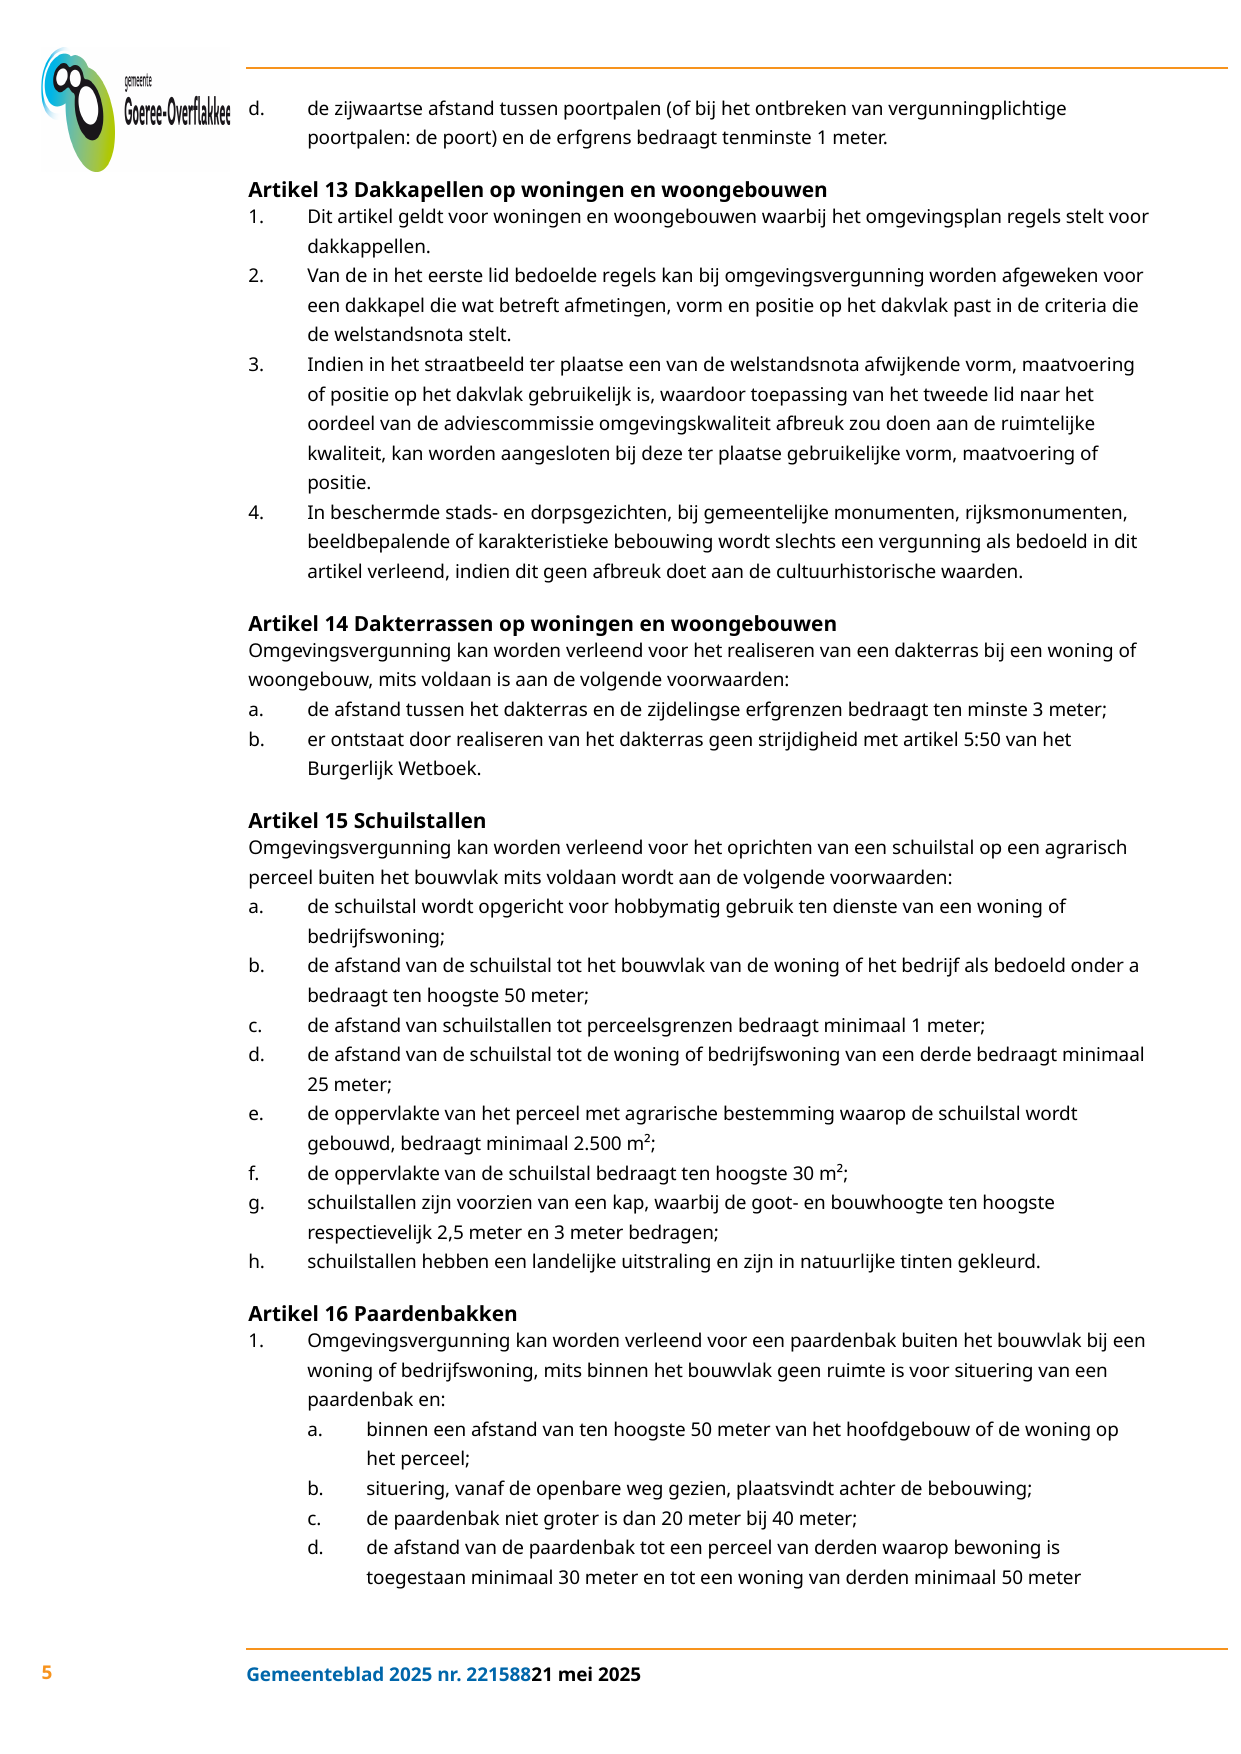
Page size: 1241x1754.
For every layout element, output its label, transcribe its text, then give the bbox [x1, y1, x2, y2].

list situering, vanaf de openbare weg gezien, plaatsvindt achter de bebouwing; [307, 1475, 1152, 1501]
list Omgevingsvergunning kan worden verleend voor een paardenbak buiten het bouwvlak bij een woning of bedrijfswoning, mits binnen het bouwvlak geen ruimte is voor situering van een paardenbak en: [248, 1327, 1152, 1412]
text Artikel 13 Dakkapellen op woningen en woongebouwen [248, 175, 1152, 203]
list de oppervlakte van het perceel met agrarische bestemming waarop de schuilstal wordt gebouwd, bedraagt minimaal 2.500 m²; [248, 1101, 1152, 1156]
list binnen een afstand van ten hoogste 50 meter van het hoofdgebouw of de woning op het perceel; [307, 1416, 1152, 1471]
list Indien in het straatbeeld ter plaatse een van de welstandsnota afwijkende vorm, maatvoering of positie op het dakvlak gebruikelijk is, waardoor toepassing van het tweede lid naar het oordeel van de adviescommissie omgevingskwaliteit afbreuk zou doen aan de ruimtelijke kwaliteit, kan worden aangesloten bij deze ter plaatse gebruikelijke vorm, maatvoering of positie. [248, 351, 1152, 495]
list de afstand van de paardenbak tot een perceel van derden waarop bewoning is toegestaan minimaal 30 meter en tot een woning van derden minimaal 50 meter [307, 1534, 1152, 1590]
list de afstand van de schuilstal tot de woning of bedrijfswoning van een derde bedraagt minimaal 25 meter; [248, 1041, 1152, 1097]
list schuilstallen hebben een landelijke uitstraling en zijn in natuurlijke tinten gekleurd. [248, 1248, 1152, 1274]
list de paardenbak niet groter is dan 20 meter bij 40 meter; [307, 1505, 1152, 1531]
list schuilstallen zijn voorzien van een kap, waarbij de goot- en bouwhoogte ten hoogste respectievelijk 2,5 meter en 3 meter bedragen; [248, 1189, 1152, 1244]
list Dit artikel geldt voor woningen en woongebouwen waarbij het omgevingsplan regels stelt voor dakkappellen. [248, 203, 1152, 258]
list de afstand van de schuilstal tot het bouwvlak van de woning of het bedrijf als bedoeld onder a bedraagt ten hoogste 50 meter; [248, 953, 1152, 1008]
list de afstand tussen het dakterras en de zijdelingse erfgrenzen bedraagt ten minste 3 meter; [248, 696, 1152, 722]
text Artikel 14 Dakterrassen op woningen en woongebouwen [248, 609, 1152, 637]
list In beschermde stads- en dorpsgezichten, bij gemeentelijke monumenten, rijksmonumenten, beeldbepalende of karakteristieke bebouwing wordt slechts een vergunning als bedoeld in dit artikel verleend, indien dit geen afbreuk doet aan de cultuurhistorische waarden. [248, 499, 1152, 584]
text Omgevingsvergunning kan worden verleend voor het oprichten van een schuilstal op een agrarisch perceel buiten het bouwvlak mits voldaan wordt aan de volgende voorwaarden: [248, 834, 1152, 889]
list de schuilstal wordt opgericht voor hobbymatig gebruik ten dienste van een woning of bedrijfswoning; [248, 893, 1152, 949]
list de zijwaartse afstand tussen poortpalen (of bij het ontbreken van vergunningplichtige poortpalen: de poort) en de erfgrens bedraagt tenminste 1 meter. [248, 95, 1152, 150]
list de afstand van schuilstallen tot perceelsgrenzen bedraagt minimaal 1 meter; [248, 1012, 1152, 1037]
list er ontstaat door realiseren van het dakterras geen strijdigheid met artikel 5:50 van het Burgerlijk Wetboek. [248, 726, 1152, 781]
list de oppervlakte van de schuilstal bedraagt ten hoogste 30 m²; [248, 1160, 1152, 1185]
picture [41, 47, 231, 172]
text Omgevingsvergunning kan worden verleend voor het realiseren van een dakterras bij een woning of woongebouw, mits voldaan is aan de volgende voorwaarden: [248, 637, 1152, 692]
list Van de in het eerste lid bedoelde regels kan bij omgevingsvergunning worden afgeweken voor een dakkapel die wat betreft afmetingen, vorm en positie op het dakvlak past in de criteria die de welstandsnota stelt. [248, 262, 1152, 347]
text Artikel 15 Schuilstallen [248, 806, 1152, 834]
text Artikel 16 Paardenbakken [248, 1299, 1152, 1327]
